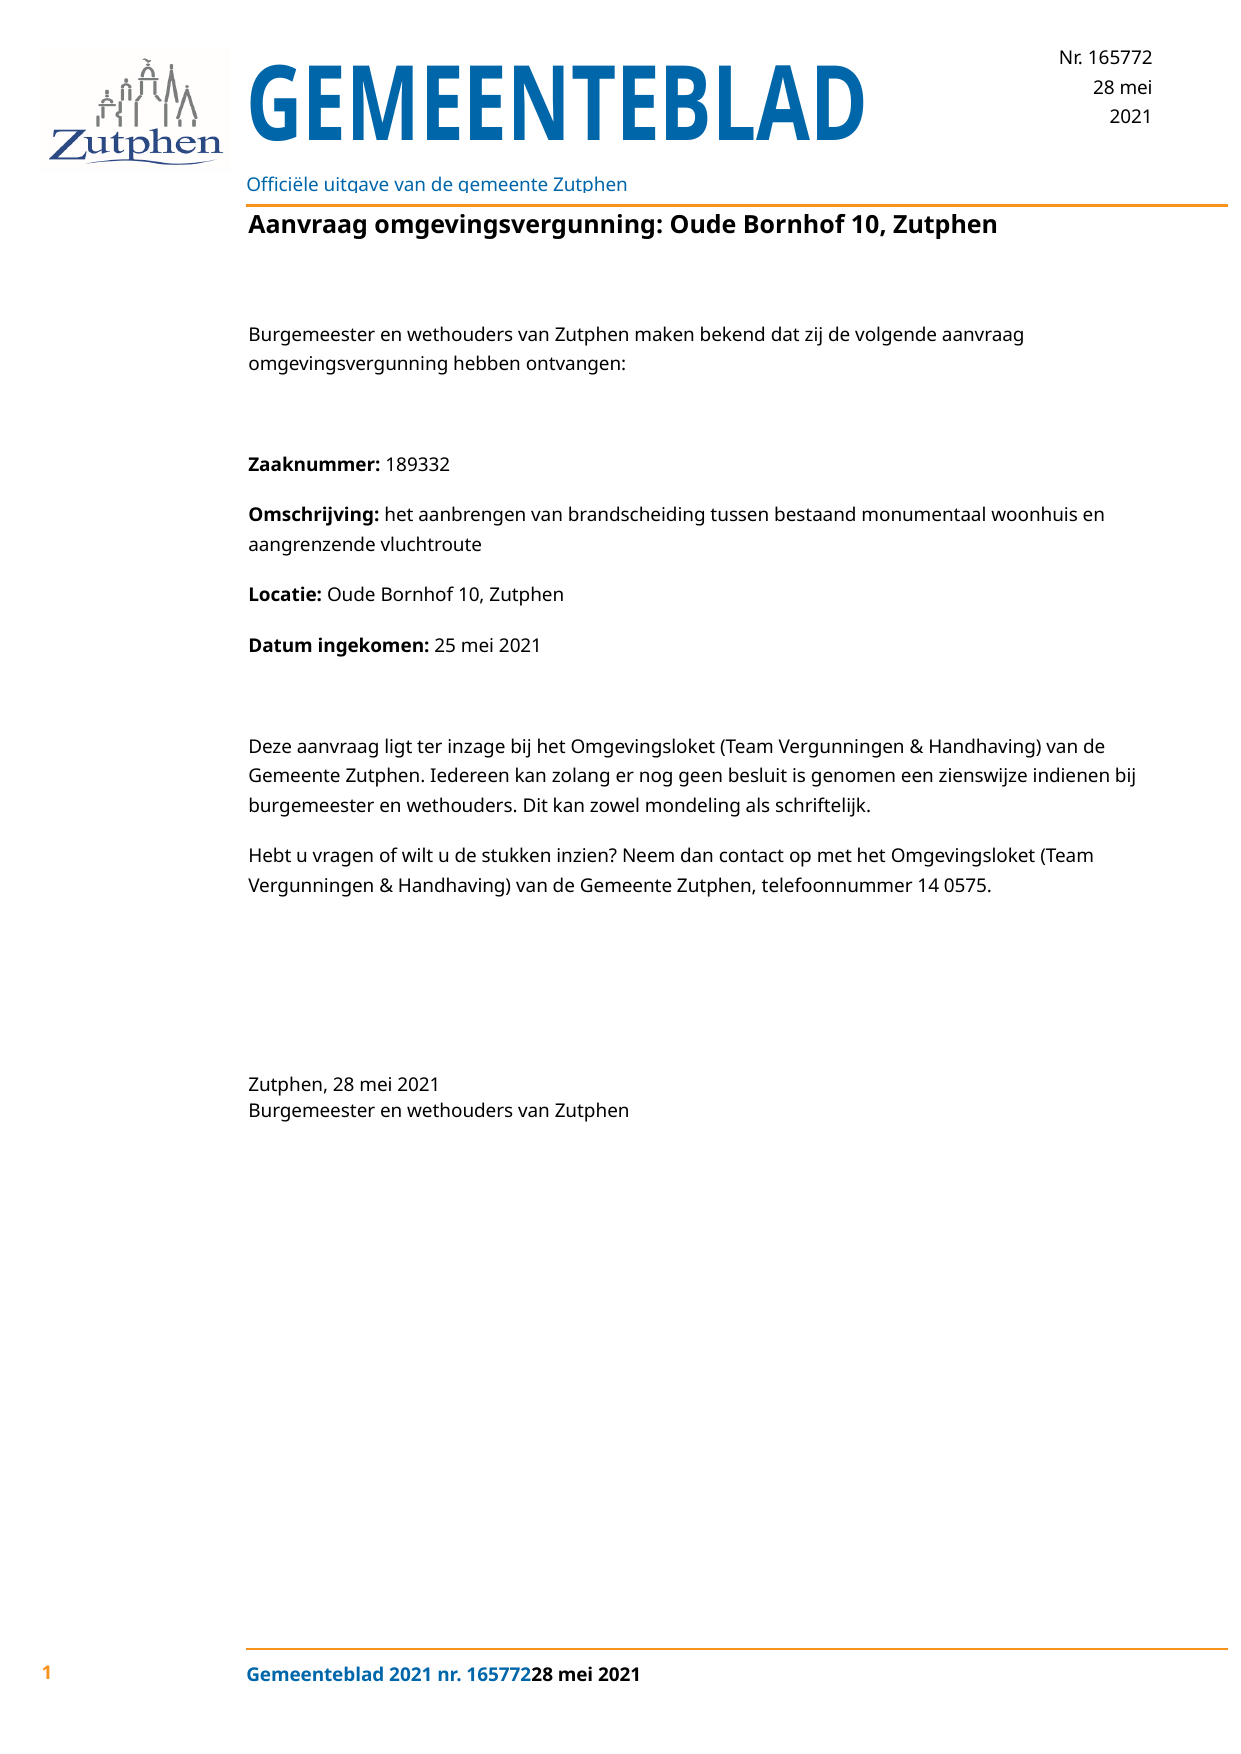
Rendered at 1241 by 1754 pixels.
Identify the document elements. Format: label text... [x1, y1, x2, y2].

text Burgemeester en wethouders van Zutphen maken bekend dat zij de volgende aanvraag omgevingsvergunning hebben ontvangen: [248, 321, 1152, 376]
text Burgemeester en wethouders van Zutphen [248, 1097, 1152, 1122]
picture [41, 47, 231, 172]
text Omschrijving: het aanbrengen van brandscheiding tussen bestaand monumentaal woonhuis en aangrenzende vluchtroute [248, 502, 1152, 557]
text Zaaknummer: 189332 [248, 451, 1152, 477]
text Hebt u vragen of wilt u de stukken inzien? Neem dan contact op met het Omgevingsloket (Team Vergunningen & Handhaving) van de Gemeente Zutphen, telefoonnummer 14 0575. [248, 842, 1152, 898]
text Aanvraag omgevingsvergunning: Oude Bornhof 10, Zutphen [248, 207, 1152, 241]
text Zutphen, 28 mei 2021 [248, 1071, 1152, 1097]
text Datum ingekomen: 25 mei 2021 [248, 632, 1152, 658]
text Deze aanvraag ligt ter inzage bij het Omgevingsloket (Team Vergunningen & Handhaving) van de Gemeente Zutphen. Iedereen kan zolang er nog geen besluit is genomen een zienswijze indienen bij burgemeester en wethouders. Dit kan zowel mondeling als schriftelijk. [248, 733, 1152, 818]
text Locatie: Oude Bornhof 10, Zutphen [248, 582, 1152, 607]
